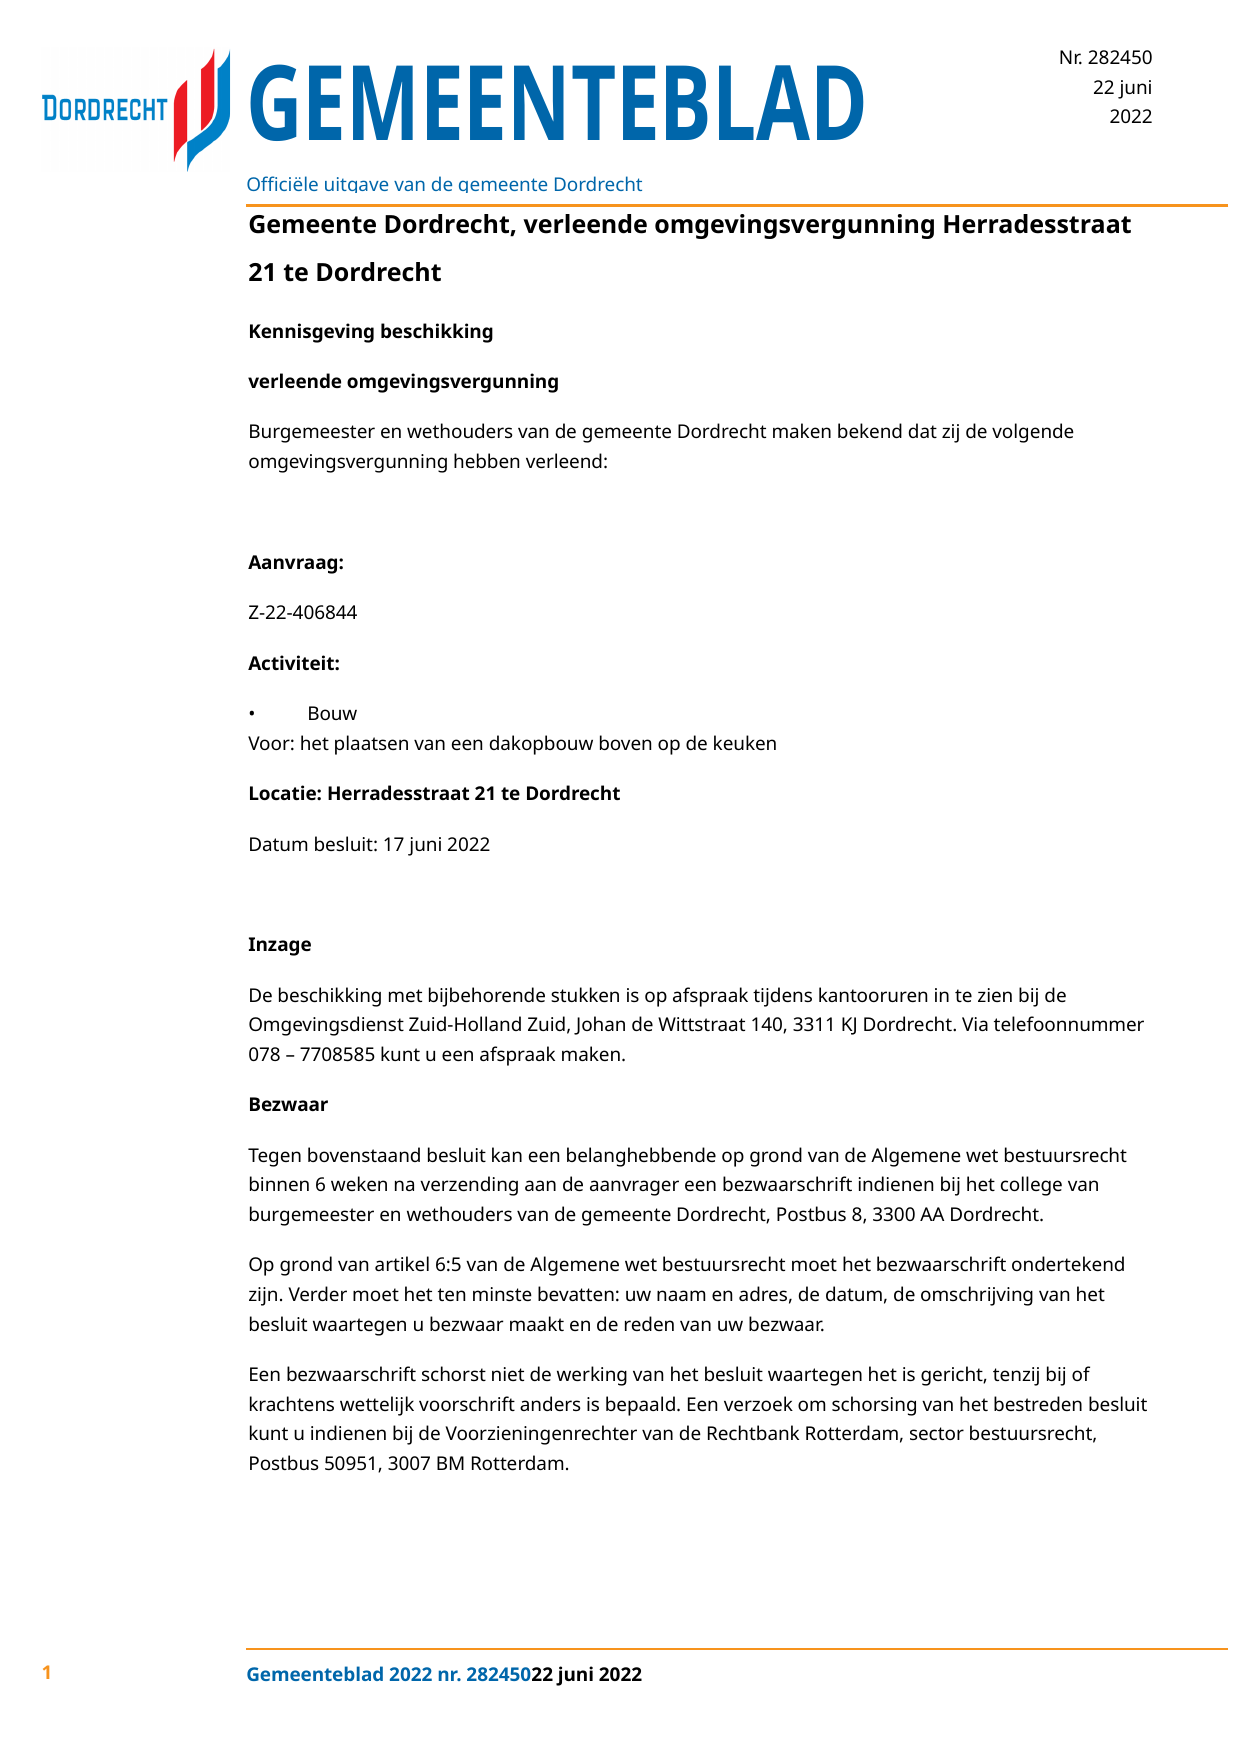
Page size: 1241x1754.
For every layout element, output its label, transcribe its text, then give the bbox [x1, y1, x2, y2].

text Gemeente Dordrecht, verleende omgevingsvergunning Herradesstraat 21 te Dordrecht [248, 207, 1152, 288]
text Bezwaar [248, 1092, 1152, 1117]
text Op grond van artikel 6:5 van de Algemene wet bestuursrecht moet het bezwaarschrift ondertekend zijn. Verder moet het ten minste bevatten: uw naam en adres, de datum, de omschrijving van het besluit waartegen u bezwaar maakt en de reden van uw bezwaar. [248, 1252, 1152, 1337]
list Bouw [248, 700, 1152, 726]
text De beschikking met bijbehorende stukken is op afspraak tijdens kantooruren in te zien bij de Omgevingsdienst Zuid-Holland Zuid, Johan de Wittstraat 140, 3311 KJ Dordrecht. Via telefoonnummer 078 – 7708585 kunt u een afspraak maken. [248, 982, 1152, 1067]
text Z-22-406844 [248, 599, 1152, 625]
text verleende omgevingsvergunning [248, 368, 1152, 394]
text Activiteit: [248, 650, 1152, 676]
text Aanvraag: [248, 549, 1152, 575]
text Tegen bovenstaand besluit kan een belanghebbende op grond van de Algemene wet bestuursrecht binnen 6 weken na verzending aan de aanvrager een bezwaarschrift indienen bij het college van burgemeester en wethouders van de gemeente Dordrecht, Postbus 8, 3300 AA Dordrecht. [248, 1142, 1152, 1227]
text Kennisgeving beschikking [248, 318, 1152, 344]
text Burgemeester en wethouders van de gemeente Dordrecht maken bekend dat zij de volgende omgevingsvergunning hebben verleend: [248, 419, 1152, 474]
text Inzage [248, 932, 1152, 957]
text Voor: het plaatsen van een dakopbouw boven op de keuken [248, 730, 1152, 756]
picture [41, 47, 231, 172]
text Datum besluit: 17 juni 2022 [248, 831, 1152, 857]
text Een bezwaarschrift schorst niet de werking van het besluit waartegen het is gericht, tenzij bij of krachtens wettelijk voorschrift anders is bepaald. Een verzoek om schorsing van het bestreden besluit kunt u indienen bij de Voorzieningenrechter van de Rechtbank Rotterdam, sector bestuursrecht, Postbus 50951, 3007 BM Rotterdam. [248, 1361, 1152, 1476]
text Locatie: Herradesstraat 21 te Dordrecht [248, 780, 1152, 806]
